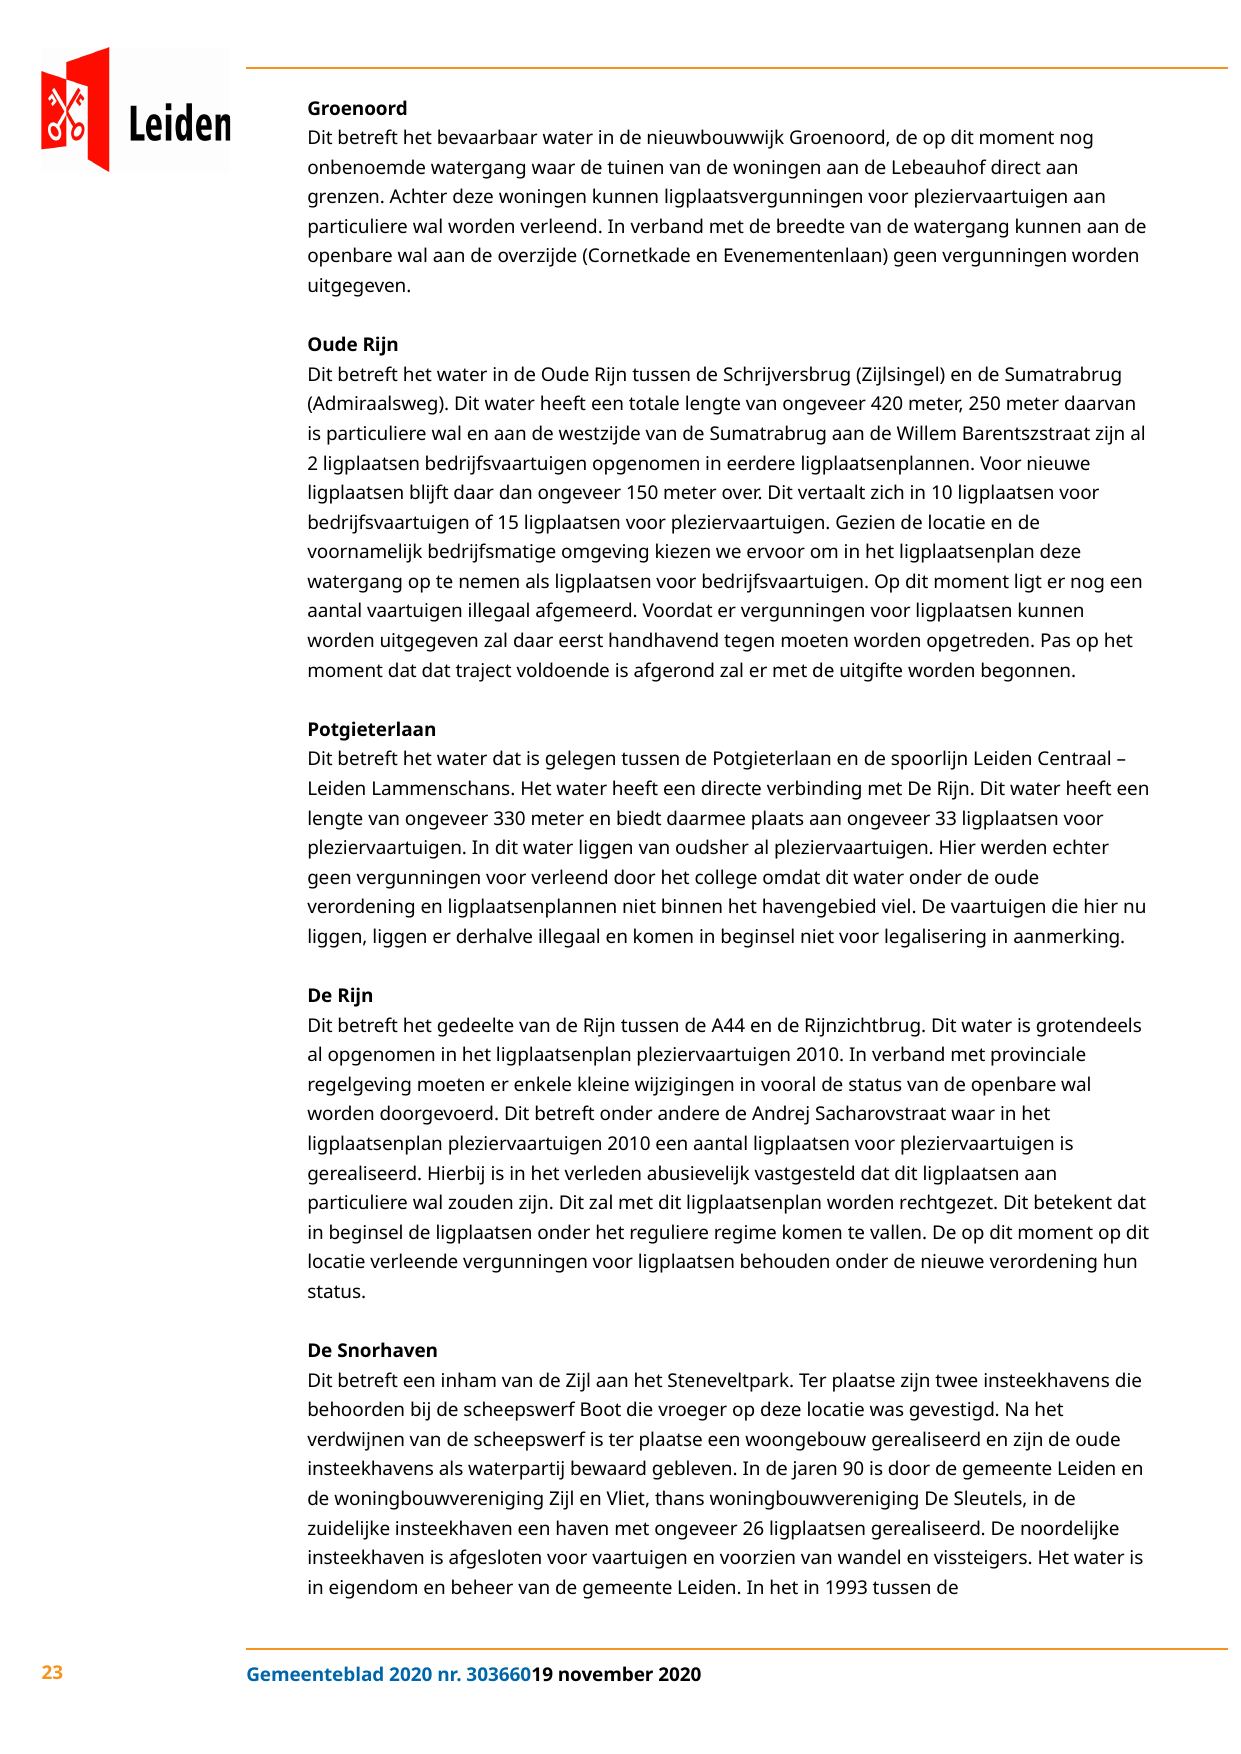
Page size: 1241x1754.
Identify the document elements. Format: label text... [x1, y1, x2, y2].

list Groenoord [248, 95, 1152, 121]
list Potgieterlaan [248, 716, 1152, 742]
list Dit betreft het water dat is gelegen tussen de Potgieterlaan en de spoorlijn Leiden Centraal – Leiden Lammenschans. Het water heeft een directe verbinding met De Rijn. Dit water heeft een lengte van ongeveer 330 meter en biedt daarmee plaats aan ongeveer 33 ligplaatsen voor pleziervaartuigen. In dit water liggen van oudsher al pleziervaartuigen. Hier werden echter geen vergunningen voor verleend door het college omdat dit water onder de oude verordening en ligplaatsenplannen niet binnen het havengebied viel. De vaartuigen die hier nu liggen, liggen er derhalve illegaal en komen in beginsel niet voor legalisering in aanmerking. [248, 746, 1152, 949]
list Dit betreft het gedeelte van de Rijn tussen de A44 en de Rijnzichtbrug. Dit water is grotendeels al opgenomen in het ligplaatsenplan pleziervaartuigen 2010. In verband met provinciale regelgeving moeten er enkele kleine wijzigingen in vooral de status van de openbare wal worden doorgevoerd. Dit betreft onder andere de Andrej Sacharovstraat waar in het ligplaatsenplan pleziervaartuigen 2010 een aantal ligplaatsen voor pleziervaartuigen is gerealiseerd. Hierbij is in het verleden abusievelijk vastgesteld dat dit ligplaatsen aan particuliere wal zouden zijn. Dit zal met dit ligplaatsenplan worden rechtgezet. Dit betekent dat in beginsel de ligplaatsen onder het reguliere regime komen te vallen. De op dit moment op dit locatie verleende vergunningen voor ligplaatsen behouden onder de nieuwe verordening hun status. [248, 1012, 1152, 1304]
list Dit betreft een inham van de Zijl aan het Steneveltpark. Ter plaatse zijn twee insteekhavens die behoorden bij de scheepswerf Boot die vroeger op deze locatie was gevestigd. Na het verdwijnen van de scheepswerf is ter plaatse een woongebouw gerealiseerd en zijn de oude insteekhavens als waterpartij bewaard gebleven. In de jaren 90 is door de gemeente Leiden en de woningbouwvereniging Zijl en Vliet, thans woningbouwvereniging De Sleutels, in de zuidelijke insteekhaven een haven met ongeveer 26 ligplaatsen gerealiseerd. De noordelijke insteekhaven is afgesloten voor vaartuigen en voorzien van wandel en vissteigers. Het water is in eigendom en beheer van de gemeente Leiden. In het in 1993 tussen de [248, 1367, 1152, 1600]
list Oude Rijn [248, 331, 1152, 357]
picture [41, 47, 231, 172]
list De Rijn [248, 982, 1152, 1008]
list Dit betreft het water in de Oude Rijn tussen de Schrijversbrug (Zijlsingel) en de Sumatrabrug (Admiraalsweg). Dit water heeft een totale lengte van ongeveer 420 meter, 250 meter daarvan is particuliere wal en aan de westzijde van de Sumatrabrug aan de Willem Barentszstraat zijn al 2 ligplaatsen bedrijfsvaartuigen opgenomen in eerdere ligplaatsenplannen. Voor nieuwe ligplaatsen blijft daar dan ongeveer 150 meter over. Dit vertaalt zich in 10 ligplaatsen voor bedrijfsvaartuigen of 15 ligplaatsen voor pleziervaartuigen. Gezien de locatie en de voornamelijk bedrijfsmatige omgeving kiezen we ervoor om in het ligplaatsenplan deze watergang op te nemen als ligplaatsen voor bedrijfsvaartuigen. Op dit moment ligt er nog een aantal vaartuigen illegaal afgemeerd. Voordat er vergunningen voor ligplaatsen kunnen worden uitgegeven zal daar eerst handhavend tegen moeten worden opgetreden. Pas op het moment dat dat traject voldoende is afgerond zal er met de uitgifte worden begonnen. [248, 361, 1152, 683]
list Dit betreft het bevaarbaar water in de nieuwbouwwijk Groenoord, de op dit moment nog onbenoemde watergang waar de tuinen van de woningen aan de Lebeauhof direct aan grenzen. Achter deze woningen kunnen ligplaatsvergunningen voor pleziervaartuigen aan particuliere wal worden verleend. In verband met de breedte van de watergang kunnen aan de openbare wal aan de overzijde (Cornetkade en Evenementenlaan) geen vergunningen worden uitgegeven. [248, 124, 1152, 298]
list De Snorhaven [248, 1337, 1152, 1363]
